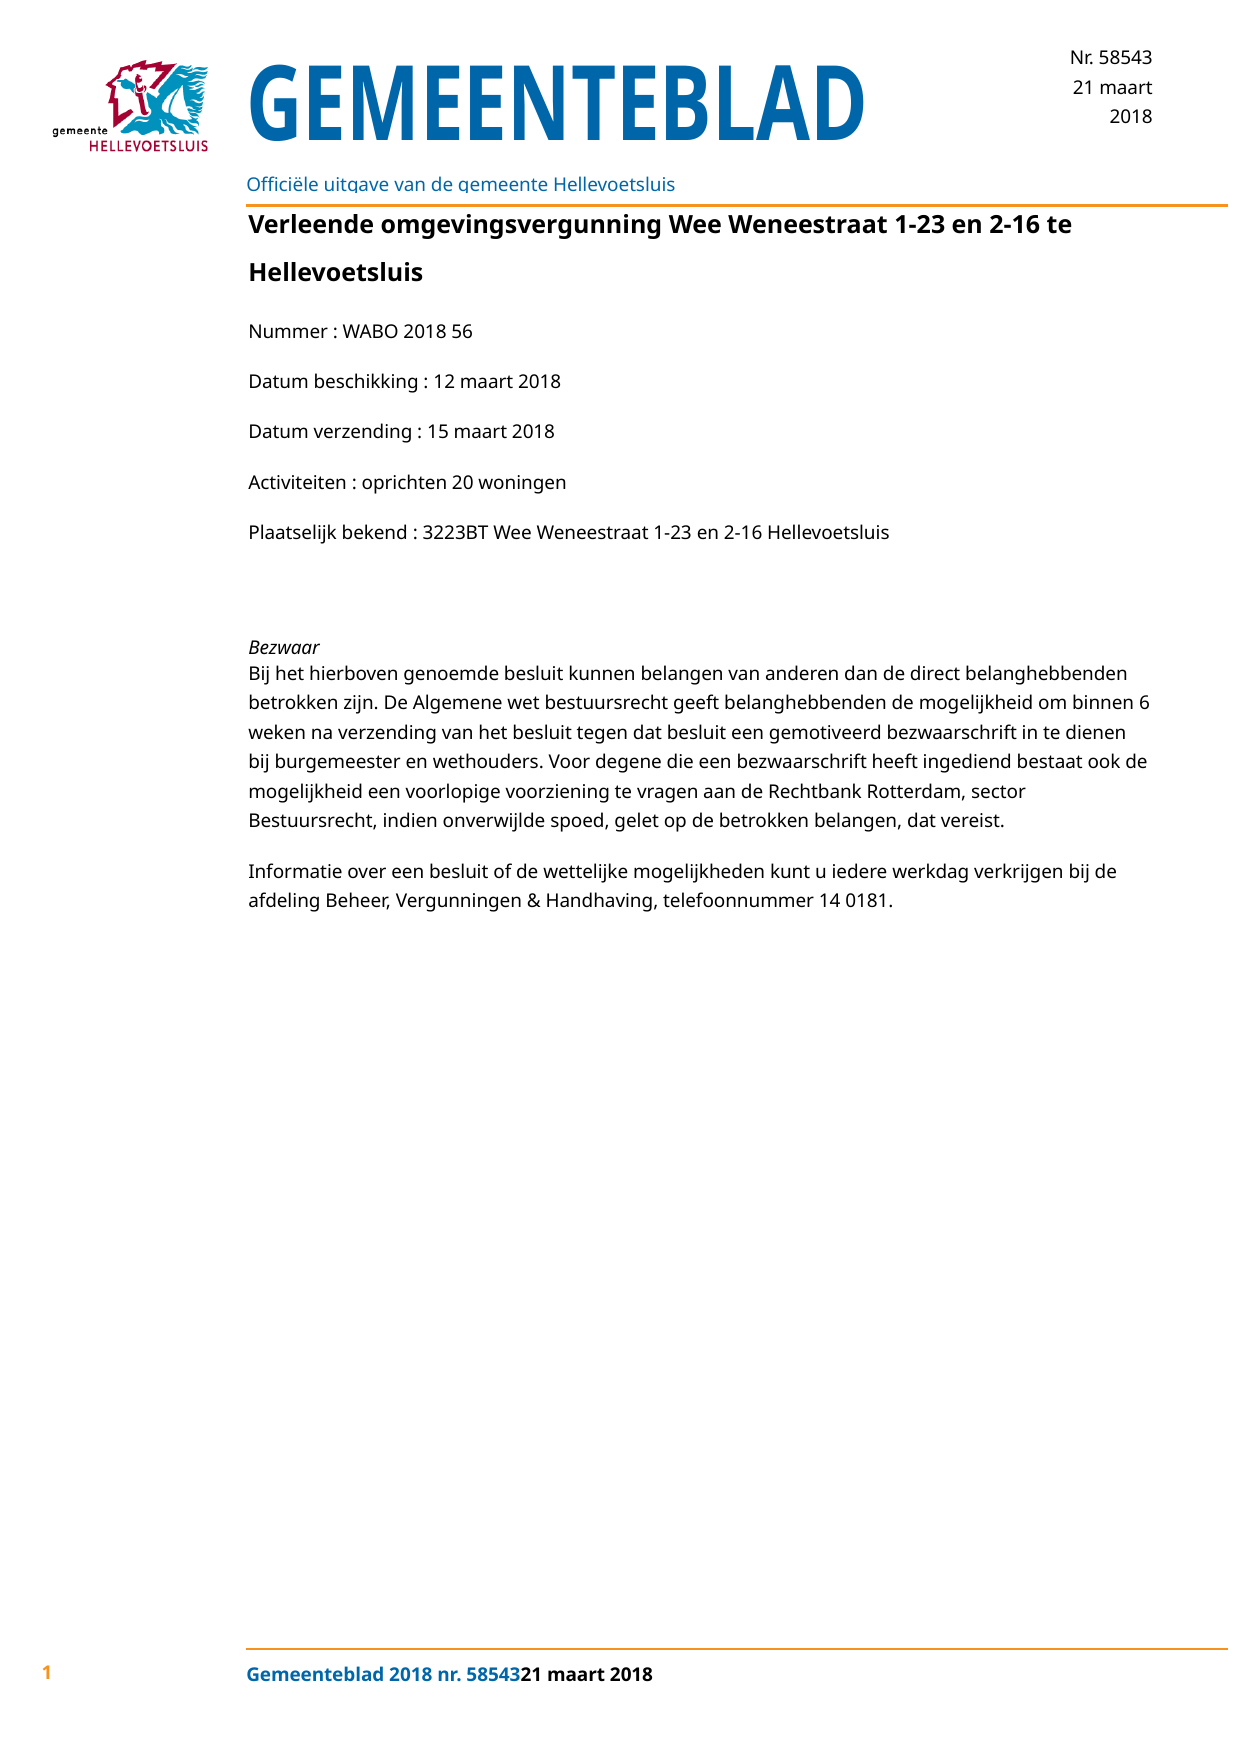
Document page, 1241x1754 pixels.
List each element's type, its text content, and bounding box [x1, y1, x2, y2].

text Nummer : WABO 2018 56 [248, 318, 1152, 344]
text Datum verzending : 15 maart 2018 [248, 419, 1152, 444]
text Bezwaar [248, 634, 1152, 660]
text Informatie over een besluit of de wettelijke mogelijkheden kunt u iedere werkdag verkrijgen bij de afdeling Beheer, Vergunningen & Handhaving, telefoonnummer 14 0181. [248, 858, 1152, 913]
text Datum beschikking : 12 maart 2018 [248, 368, 1152, 394]
text Activiteiten : oprichten 20 woningen [248, 469, 1152, 495]
picture [41, 47, 231, 172]
text Plaatselijk bekend : 3223BT Wee Weneestraat 1-23 en 2-16 Hellevoetsluis [248, 519, 1152, 545]
text Bij het hierboven genoemde besluit kunnen belangen van anderen dan de direct belanghebbenden betrokken zijn. De Algemene wet bestuursrecht geeft belanghebbenden de mogelijkheid om binnen 6 weken na verzending van het besluit tegen dat besluit een gemotiveerd bezwaarschrift in te dienen bij burgemeester en wethouders. Voor degene die een bezwaarschrift heeft ingediend bestaat ook de mogelijkheid een voorlopige voorziening te vragen aan de Rechtbank Rotterdam, sector Bestuursrecht, indien onverwijlde spoed, gelet op de betrokken belangen, dat vereist. [248, 660, 1152, 833]
text Verleende omgevingsvergunning Wee Weneestraat 1-23 en 2-16 te Hellevoetsluis [248, 207, 1152, 288]
